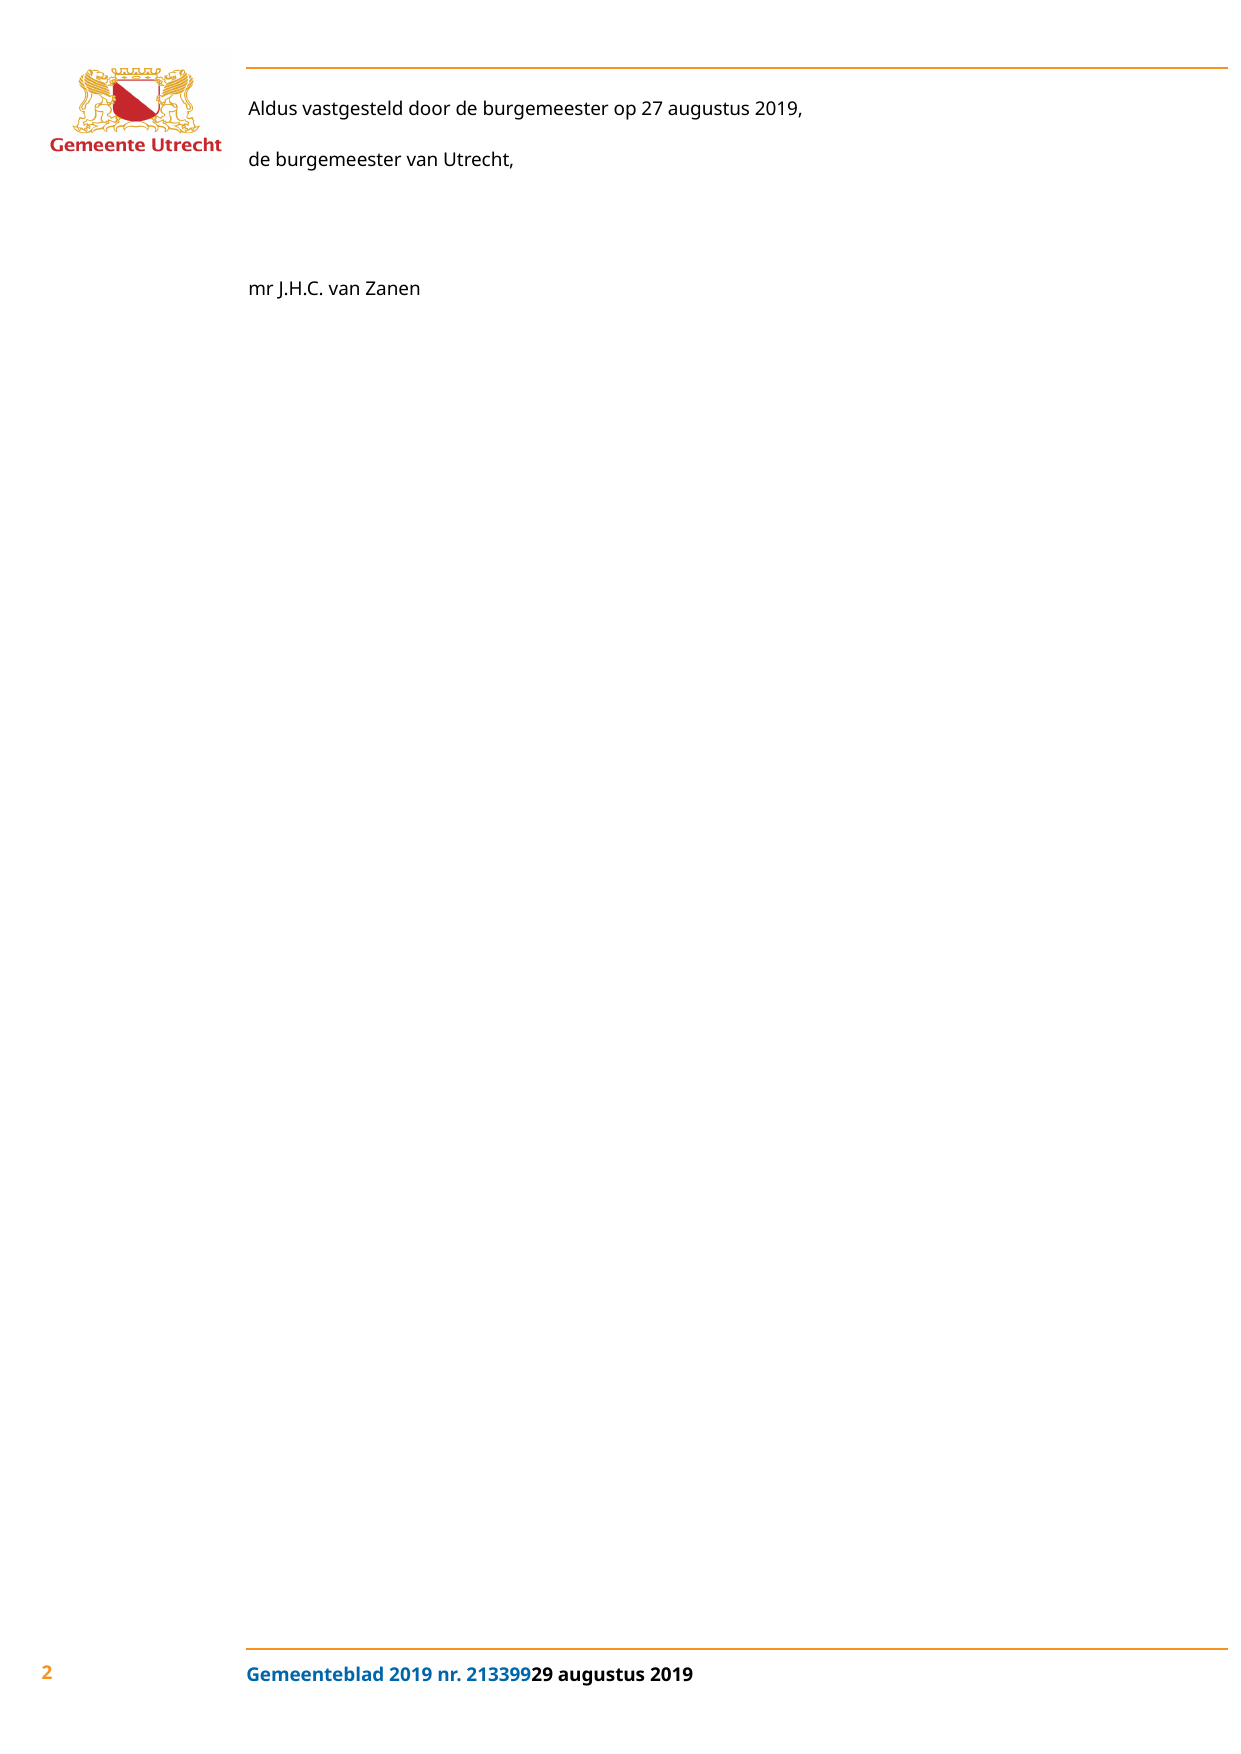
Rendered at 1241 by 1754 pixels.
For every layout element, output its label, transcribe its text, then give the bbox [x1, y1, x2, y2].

picture [41, 47, 231, 172]
text de burgemeester van Utrecht, [248, 146, 1152, 172]
text mr J.H.C. van Zanen [248, 275, 1152, 301]
text Aldus vastgesteld door de burgemeester op 27 augustus 2019, [248, 95, 1152, 121]
